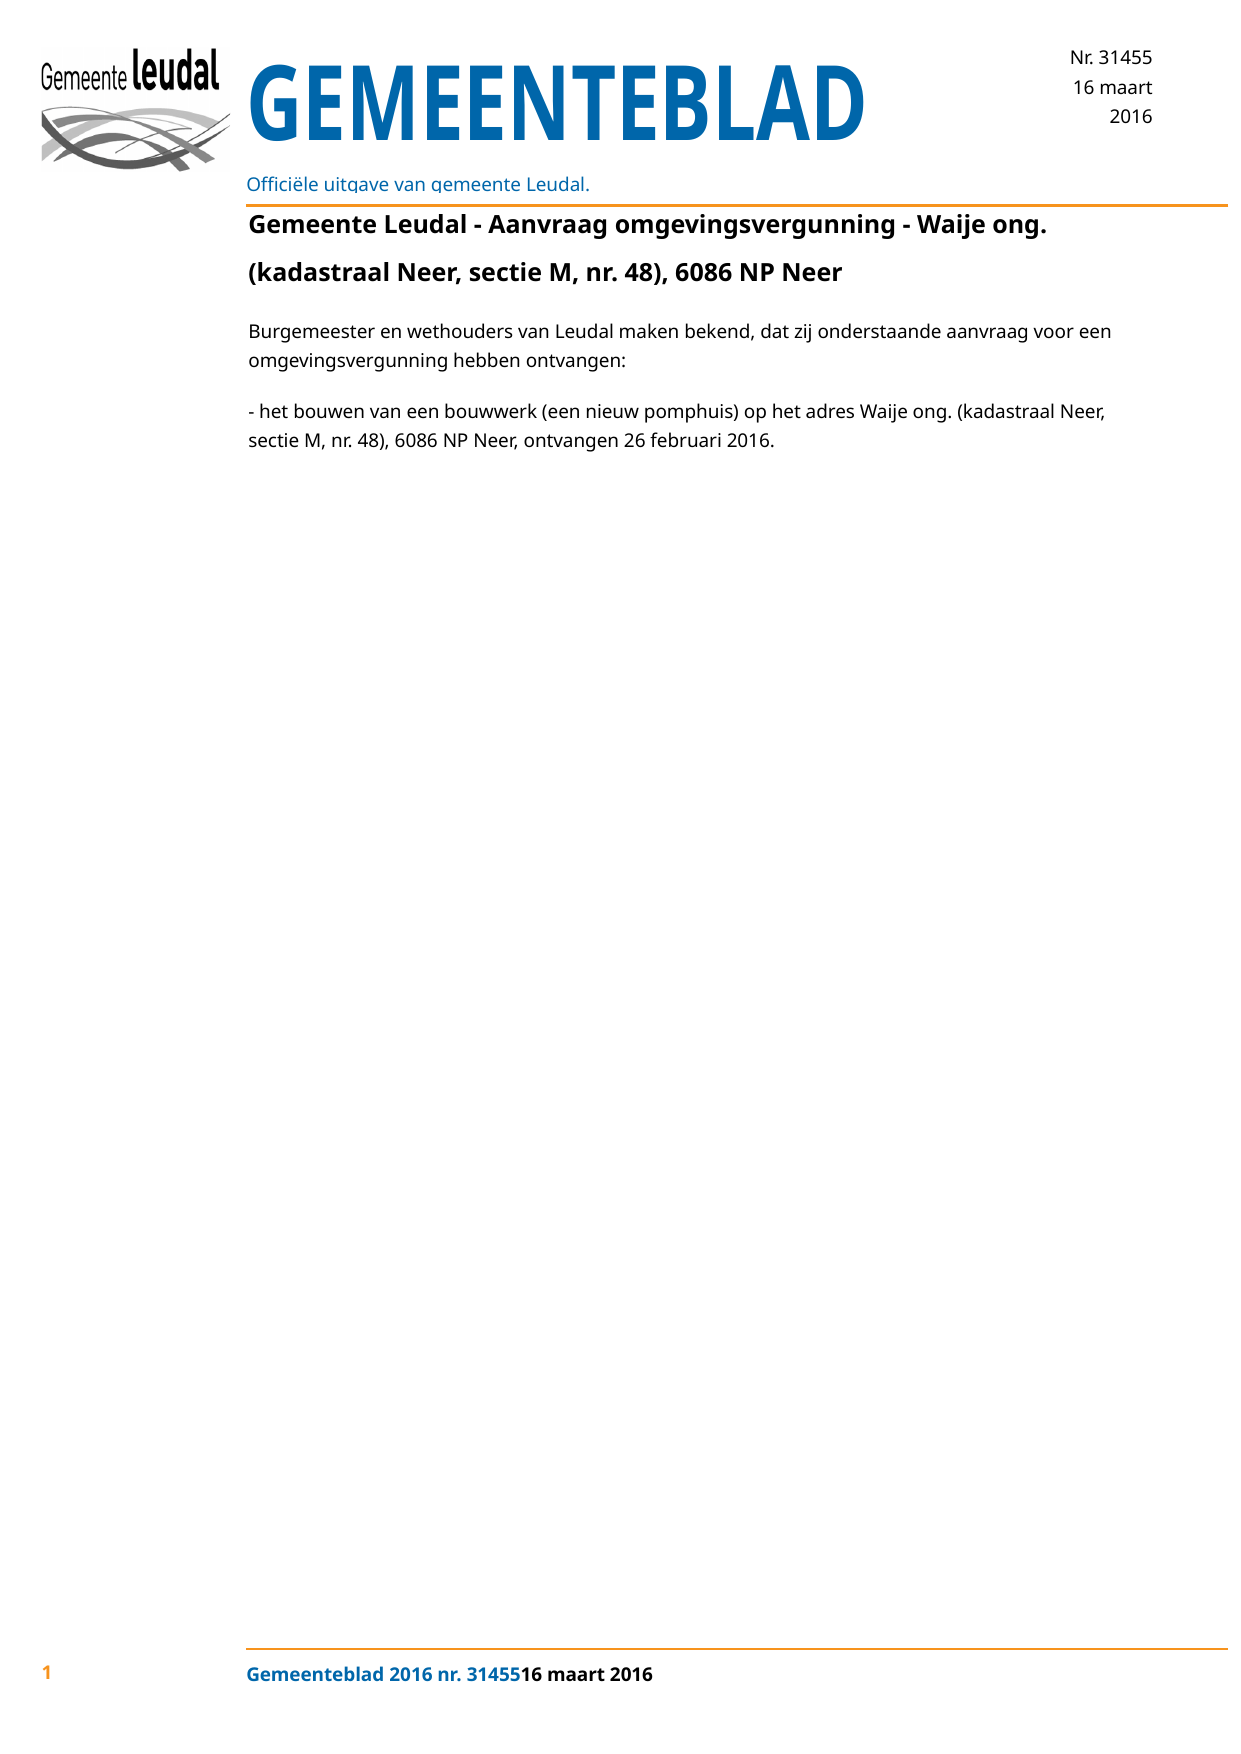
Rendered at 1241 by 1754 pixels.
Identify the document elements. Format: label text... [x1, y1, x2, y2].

text Burgemeester en wethouders van Leudal maken bekend, dat zij onderstaande aanvraag voor een omgevingsvergunning hebben ontvangen: [248, 318, 1152, 373]
picture [41, 47, 231, 172]
text - het bouwen van een bouwwerk (een nieuw pomphuis) op het adres Waije ong. (kadastraal Neer, sectie M, nr. 48), 6086 NP Neer, ontvangen 26 februari 2016. [248, 398, 1152, 453]
text Gemeente Leudal - Aanvraag omgevingsvergunning - Waije ong.(kadastraal Neer, sectie M, nr. 48), 6086 NP Neer [248, 207, 1152, 288]
